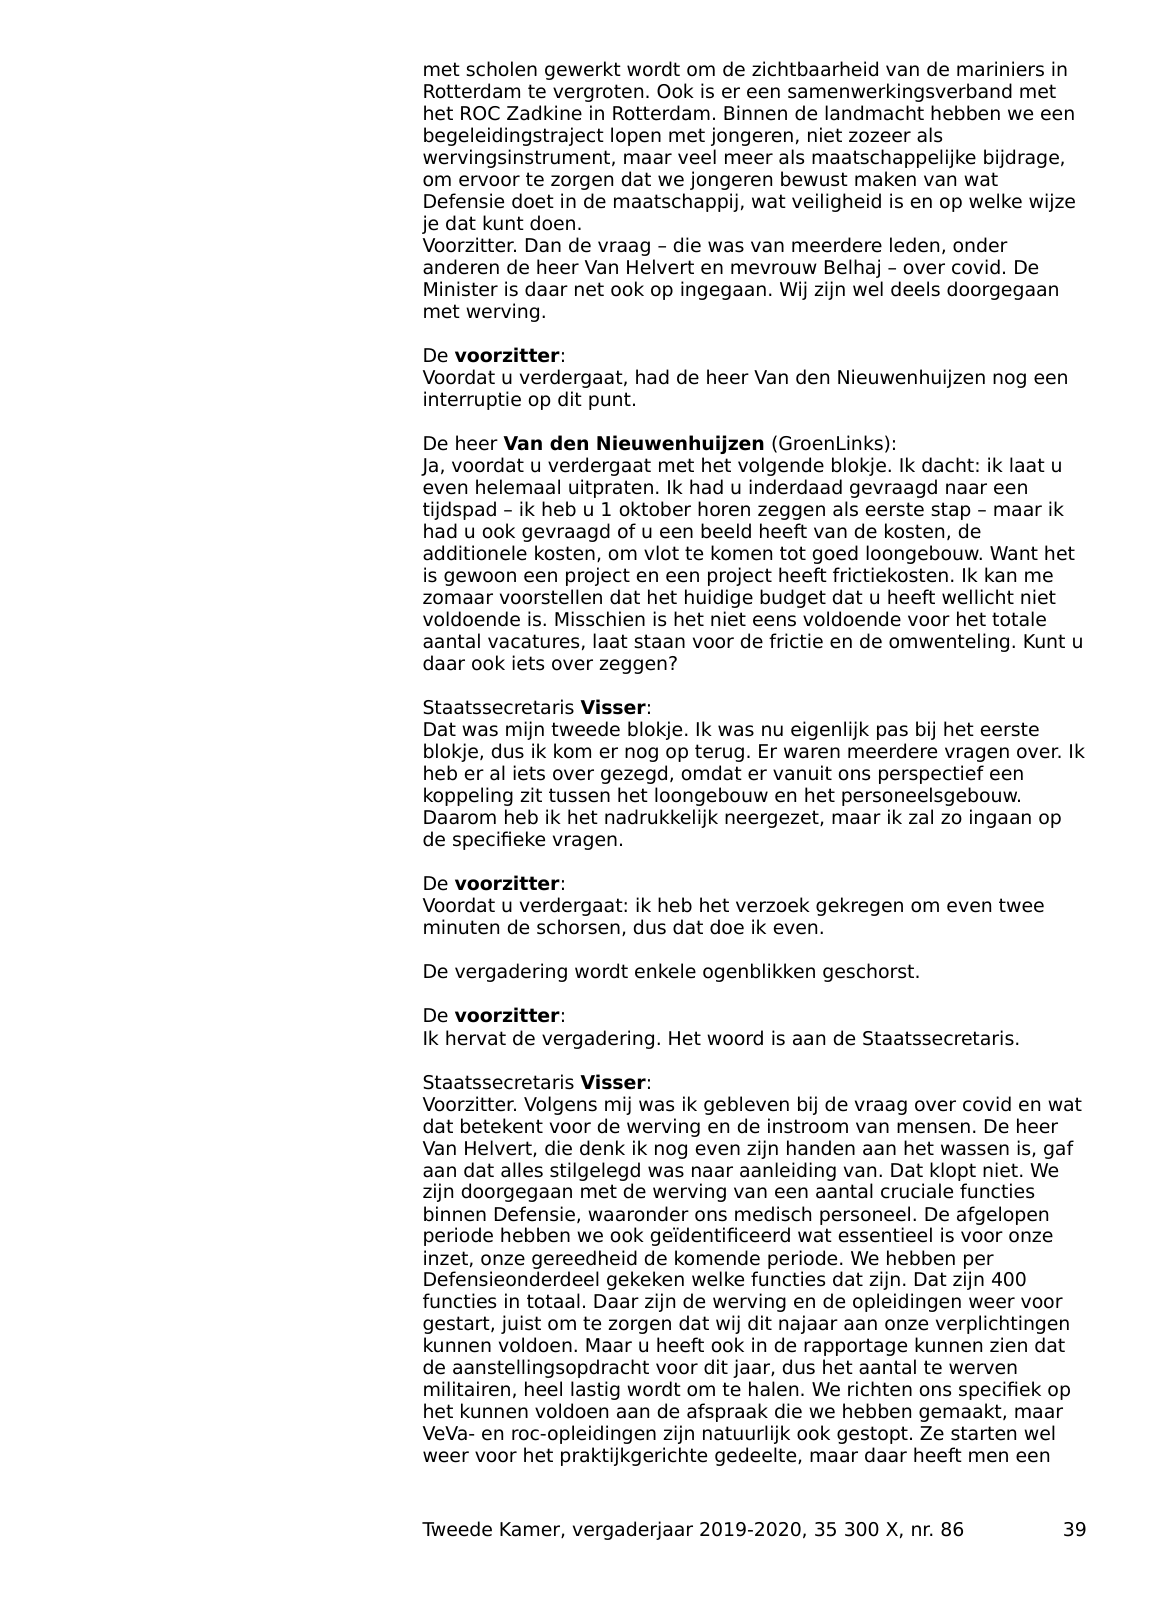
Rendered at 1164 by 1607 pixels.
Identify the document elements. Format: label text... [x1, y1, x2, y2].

text De vergadering wordt enkele ogenblikken geschorst. [422, 961, 1087, 983]
text Staatssecretaris Visser: [422, 697, 1087, 719]
text De voorzitter: [422, 1005, 1087, 1027]
text met scholen gewerkt wordt om de zichtbaarheid van de mariniers in Rotterdam te vergroten. Ook is er een samenwerkingsverband met het ROC Zadkine in Rotterdam. Binnen de landmacht hebben we een begeleidingstraject lopen met jongeren, niet zozeer als wervingsinstrument, maar veel meer als maatschappelijke bijdrage, om ervoor te zorgen dat we jongeren bewust maken van wat Defensie doet in de maatschappij, wat veiligheid is en op welke wijze je dat kunt doen. [422, 59, 1087, 235]
text Voordat u verdergaat, had de heer Van den Nieuwenhuijzen nog een interruptie op dit punt. [422, 367, 1087, 411]
text Voorzitter. Volgens mij was ik gebleven bij de vraag over covid en wat dat betekent voor de werving en de instroom van mensen. De heer Van Helvert, die denk ik nog even zijn handen aan het wassen is, gaf aan dat alles stilgelegd was naar aanleiding van. Dat klopt niet. We zijn doorgegaan met de werving van een aantal cruciale functies binnen Defensie, waaronder ons medisch personeel. De afgelopen periode hebben we ook geïdentificeerd wat essentieel is voor onze inzet, onze gereedheid de komende periode. We hebben per Defensieonderdeel gekeken welke functies dat zijn. Dat zijn 400 functies in totaal. Daar zijn de werving en de opleidingen weer voor gestart, juist om te zorgen dat wij dit najaar aan onze verplichtingen kunnen voldoen. Maar u heeft ook in de rapportage kunnen zien dat de aanstellingsopdracht voor dit jaar, dus het aantal te werven militairen, heel lastig wordt om te halen. We richten ons specifiek op het kunnen voldoen aan de afspraak die we hebben gemaakt, maar VeVa- en roc-opleidingen zijn natuurlijk ook gestopt. Ze starten wel weer voor het praktijkgerichte gedeelte, maar daar heeft men een [422, 1093, 1087, 1467]
text De voorzitter: [422, 345, 1087, 367]
text Staatssecretaris Visser: [422, 1072, 1087, 1093]
text De heer Van den Nieuwenhuijzen (GroenLinks): [422, 433, 1087, 455]
text Ja, voordat u verdergaat met het volgende blokje. Ik dacht: ik laat u even helemaal uitpraten. Ik had u inderdaad gevraagd naar een tijdspad – ik heb u 1 oktober horen zeggen als eerste stap – maar ik had u ook gevraagd of u een beeld heeft van de kosten, de additionele kosten, om vlot te komen tot goed loongebouw. Want het is gewoon een project en een project heeft frictiekosten. Ik kan me zomaar voorstellen dat het huidige budget dat u heeft wellicht niet voldoende is. Misschien is het niet eens voldoende voor het totale aantal vacatures, laat staan voor de frictie en de omwenteling. Kunt u daar ook iets over zeggen? [422, 455, 1087, 675]
text De voorzitter: [422, 873, 1087, 895]
text Dat was mijn tweede blokje. Ik was nu eigenlijk pas bij het eerste blokje, dus ik kom er nog op terug. Er waren meerdere vragen over. Ik heb er al iets over gezegd, omdat er vanuit ons perspectief een koppeling zit tussen het loongebouw en het personeelsgebouw. Daarom heb ik het nadrukkelijk neergezet, maar ik zal zo ingaan op de specifieke vragen. [422, 719, 1087, 851]
text Ik hervat de vergadering. Het woord is aan de Staatssecretaris. [422, 1027, 1087, 1049]
text Voorzitter. Dan de vraag – die was van meerdere leden, onder anderen de heer Van Helvert en mevrouw Belhaj – over covid. De Minister is daar net ook op ingegaan. Wij zijn wel deels doorgegaan met werving. [422, 235, 1087, 323]
text Voordat u verdergaat: ik heb het verzoek gekregen om even twee minuten de schorsen, dus dat doe ik even. [422, 895, 1087, 939]
